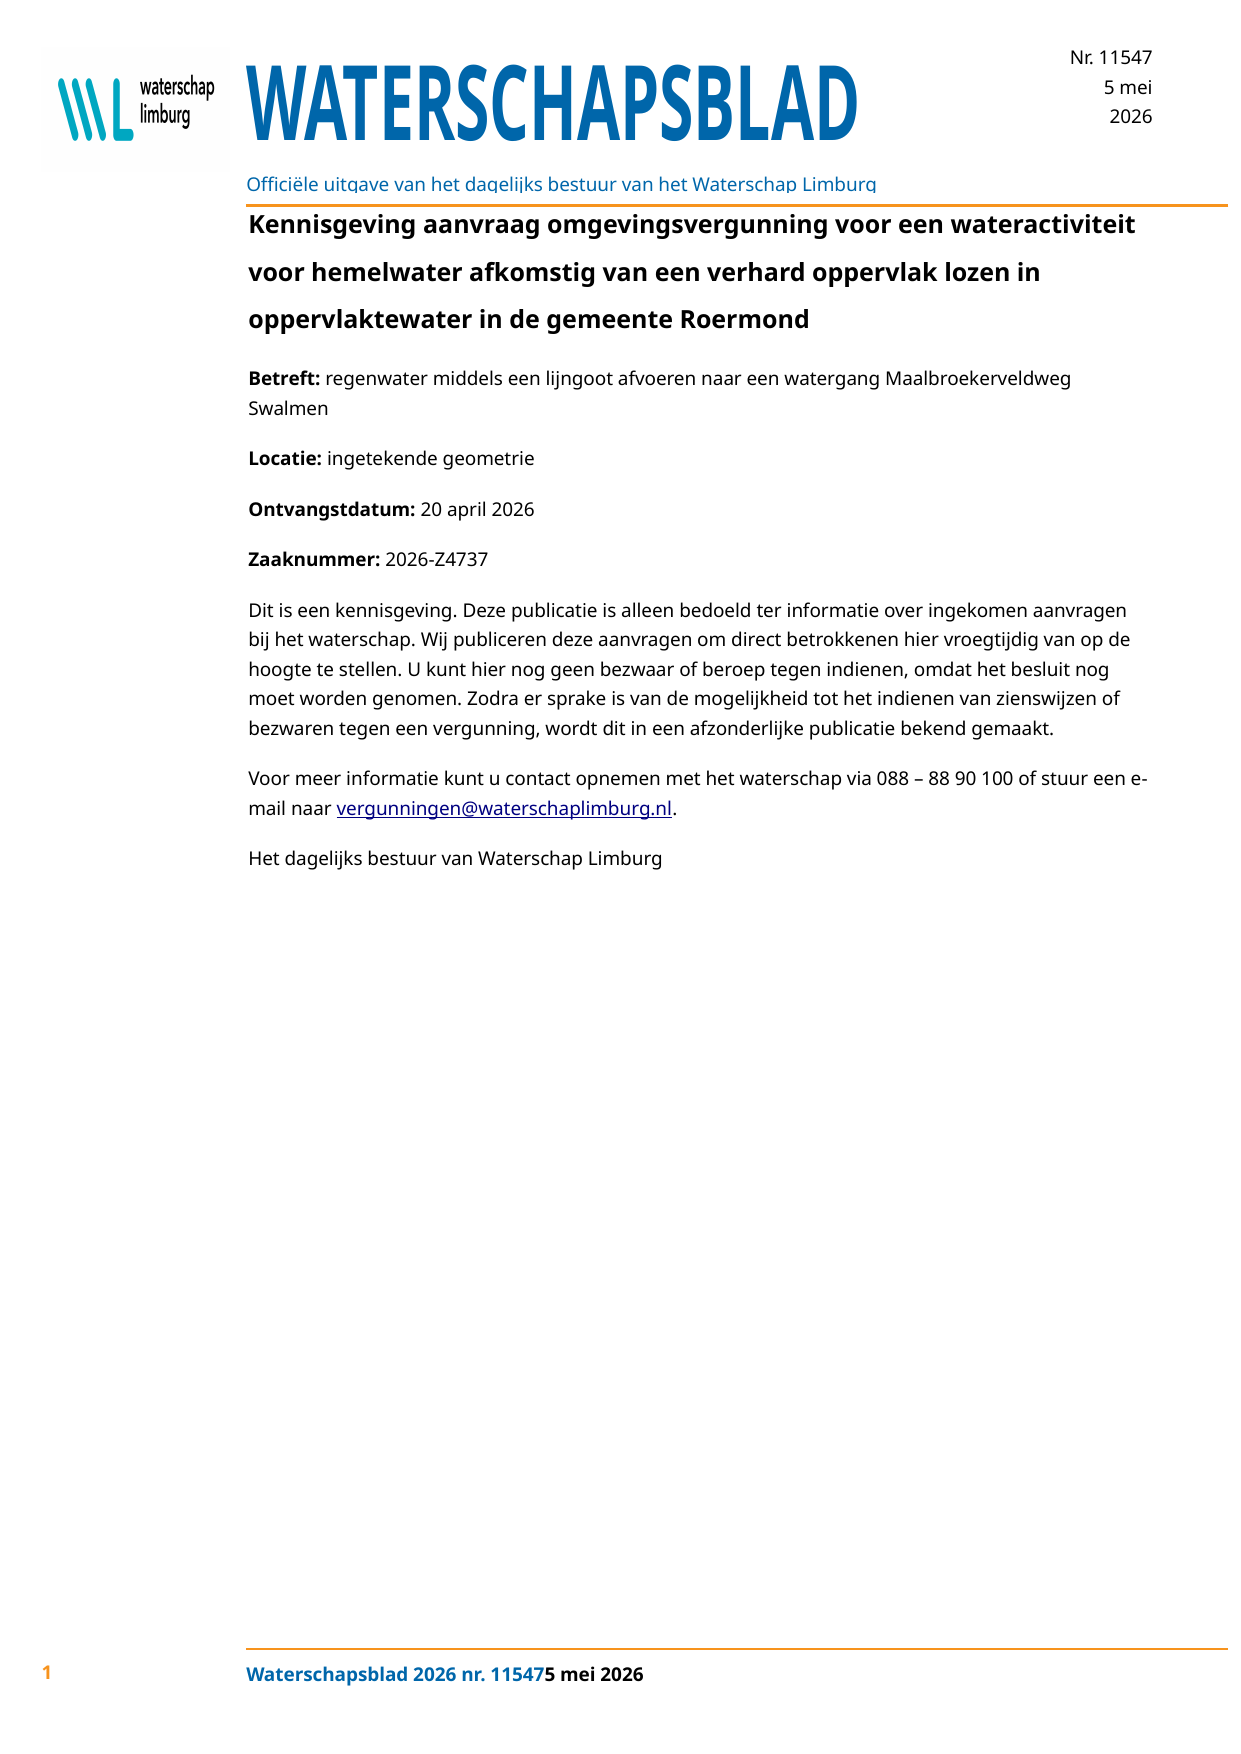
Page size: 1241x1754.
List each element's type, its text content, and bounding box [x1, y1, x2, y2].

text Kennisgeving aanvraag omgevingsvergunning voor een wateractiviteit voor hemelwater afkomstig van een verhard oppervlak lozen in oppervlaktewater in de gemeente Roermond [248, 207, 1152, 336]
picture [41, 47, 231, 172]
text Dit is een kennisgeving. Deze publicatie is alleen bedoeld ter informatie over ingekomen aanvragen bij het waterschap. Wij publiceren deze aanvragen om direct betrokkenen hier vroegtijdig van op de hoogte te stellen. U kunt hier nog geen bezwaar of beroep tegen indienen, omdat het besluit nog moet worden genomen. Zodra er sprake is van de mogelijkheid tot het indienen van zienswijzen of bezwaren tegen een vergunning, wordt dit in een afzonderlijke publicatie bekend gemaakt. [248, 597, 1152, 741]
text Zaaknummer: 2026-Z4737 [248, 546, 1152, 572]
text Ontvangstdatum: 20 april 2026 [248, 496, 1152, 522]
text Voor meer informatie kunt u contact opnemen met het waterschap via 088 – 88 90 100 of stuur een e-mail naar vergunningen@waterschaplimburg.nl. [248, 766, 1152, 821]
text Locatie: ingetekende geometrie [248, 446, 1152, 471]
text Betreft: regenwater middels een lijngoot afvoeren naar een watergang Maalbroekerveldweg Swalmen [248, 366, 1152, 421]
text Het dagelijks bestuur van Waterschap Limburg [248, 846, 1152, 871]
